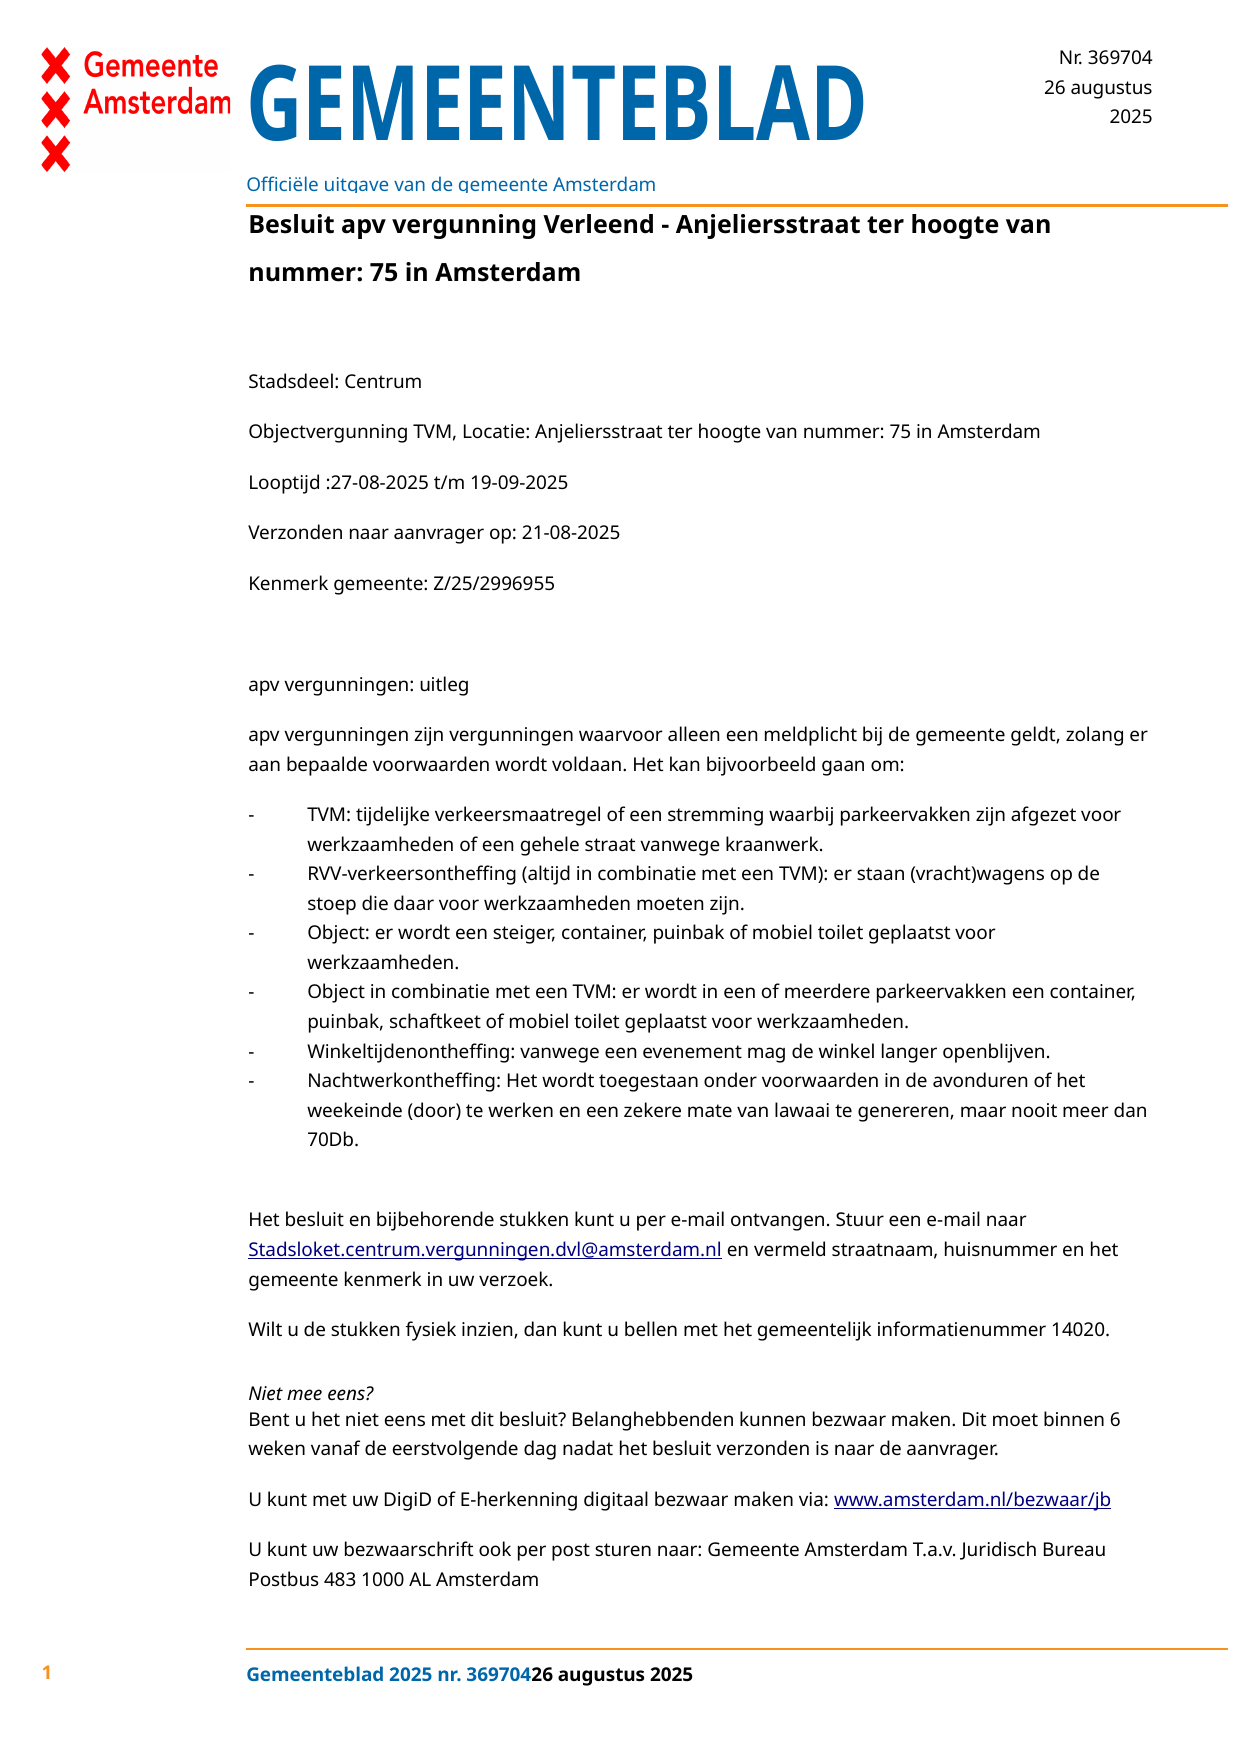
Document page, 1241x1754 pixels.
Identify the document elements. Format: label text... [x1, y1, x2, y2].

picture [41, 47, 231, 172]
text Kenmerk gemeente: Z/25/2996955 [248, 570, 1152, 596]
text Stadsdeel: Centrum [248, 368, 1152, 394]
text U kunt uw bezwaarschrift ook per post sturen naar: Gemeente Amsterdam T.a.v. Juridisch Bureau Postbus 483 1000 AL Amsterdam [248, 1536, 1152, 1592]
text Looptijd :27-08-2025 t/m 19-09-2025 [248, 469, 1152, 495]
text Objectvergunning TVM, Locatie: Anjeliersstraat ter hoogte van nummer: 75 in Amsterdam [248, 419, 1152, 444]
text U kunt met uw DigiD of E-herkenning digitaal bezwaar maken via: www.amsterdam.nl/bezwaar/jb [248, 1486, 1152, 1512]
list Winkeltijdenontheffing: vanwege een evenement mag de winkel langer openblijven. [248, 1038, 1152, 1064]
text apv vergunningen: uitleg [248, 671, 1152, 697]
list RVV-verkeersontheffing (altijd in combinatie met een TVM): er staan (vracht)wagens op de stoep die daar voor werkzaamheden moeten zijn. [248, 860, 1152, 916]
text apv vergunningen zijn vergunningen waarvoor alleen een meldplicht bij de gemeente geldt, zolang er aan bepaalde voorwaarden wordt voldaan. Het kan bijvoorbeeld gaan om: [248, 721, 1152, 777]
text Besluit apv vergunning Verleend - Anjeliersstraat ter hoogte van nummer: 75 in Amsterdam [248, 207, 1152, 288]
text Verzonden naar aanvrager op: 21-08-2025 [248, 519, 1152, 545]
text Bent u het niet eens met dit besluit? Belanghebbenden kunnen bezwaar maken. Dit moet binnen 6 weken vanaf de eerstvolgende dag nadat het besluit verzonden is naar de aanvrager. [248, 1406, 1152, 1461]
text Wilt u de stukken fysiek inzien, dan kunt u bellen met het gemeentelijk informatienummer 14020. [248, 1316, 1152, 1342]
list Object: er wordt een steiger, container, puinbak of mobiel toilet geplaatst voor werkzaamheden. [248, 919, 1152, 975]
text Het besluit en bijbehorende stukken kunt u per e-mail ontvangen. Stuur een e-mail naar Stadsloket.centrum.vergunningen.dvl@amsterdam.nl en vermeld straatnaam, huisnummer en het gemeente kenmerk in uw verzoek. [248, 1207, 1152, 1292]
list Nachtwerkontheffing: Het wordt toegestaan onder voorwaarden in de avonduren of het weekeinde (door) te werken en een zekere mate van lawaai te genereren, maar nooit meer dan 70Db. [248, 1067, 1152, 1152]
text Niet mee eens? [248, 1380, 1152, 1406]
list Object in combinatie met een TVM: er wordt in een of meerdere parkeervakken een container, puinbak, schaftkeet of mobiel toilet geplaatst voor werkzaamheden. [248, 979, 1152, 1034]
list TVM: tijdelijke verkeersmaatregel of een stremming waarbij parkeervakken zijn afgezet voor werkzaamheden of een gehele straat vanwege kraanwerk. [248, 801, 1152, 857]
